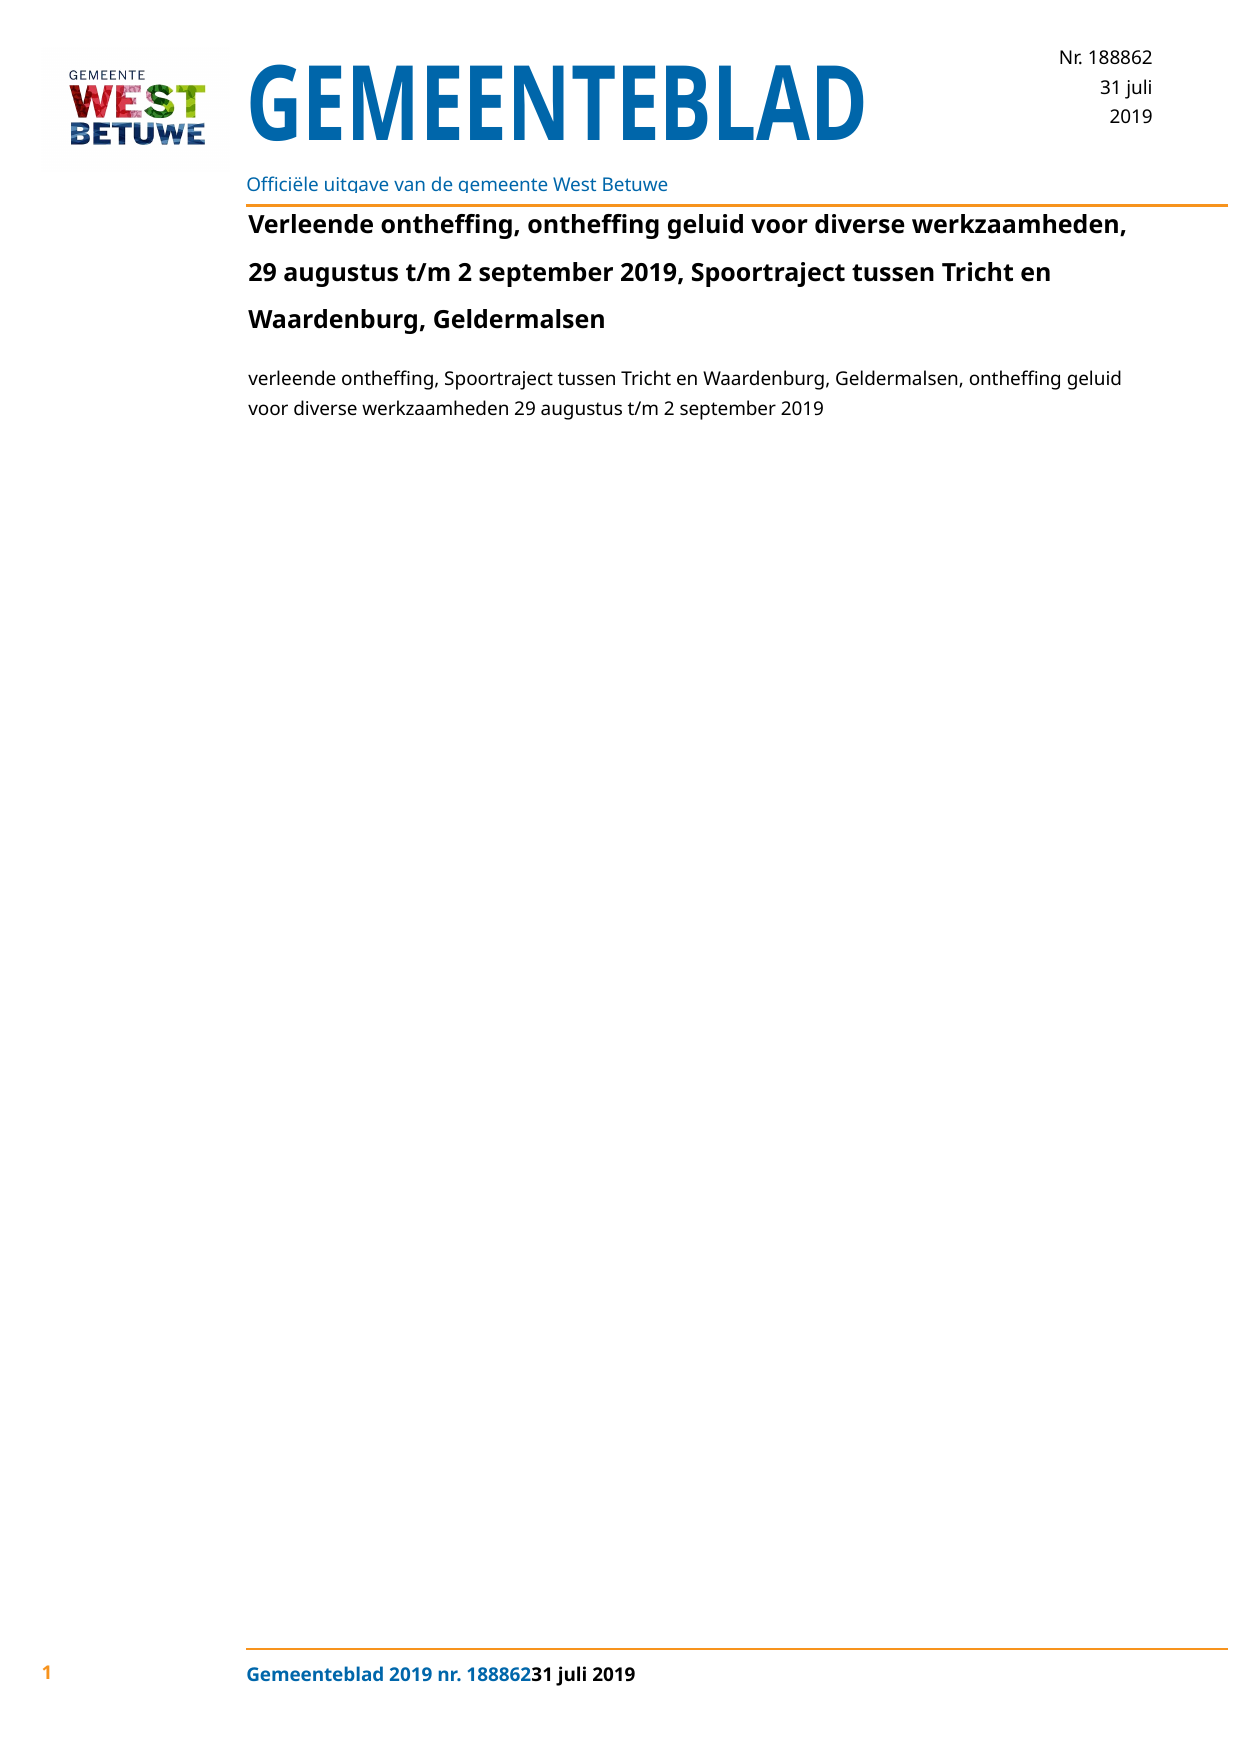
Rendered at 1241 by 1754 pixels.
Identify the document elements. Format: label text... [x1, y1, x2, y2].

text Verleende ontheffing, ontheffing geluid voor diverse werkzaamheden, 29 augustus t/m 2 september 2019, Spoortraject tussen Tricht en Waardenburg, Geldermalsen [248, 207, 1152, 336]
picture [41, 47, 231, 172]
text verleende ontheffing, Spoortraject tussen Tricht en Waardenburg, Geldermalsen, ontheffing geluid voor diverse werkzaamheden 29 augustus t/m 2 september 2019 [248, 366, 1152, 421]
